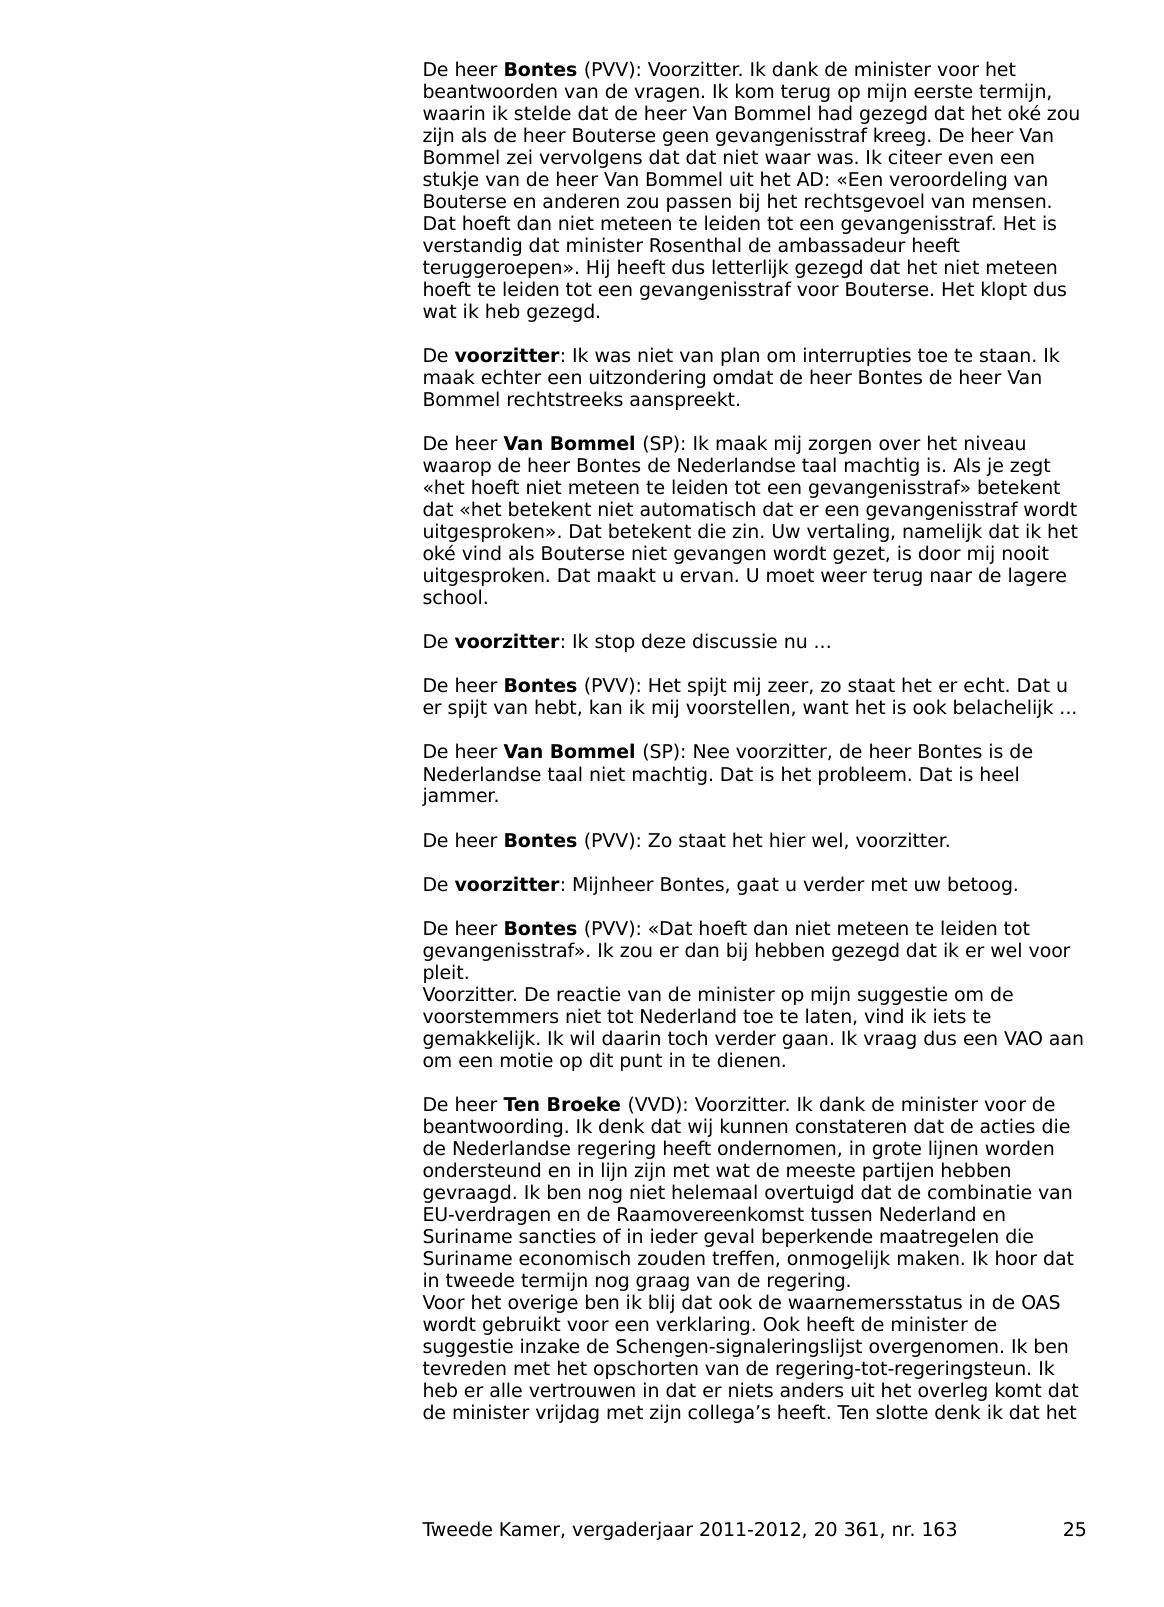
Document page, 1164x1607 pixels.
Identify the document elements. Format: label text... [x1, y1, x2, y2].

text De heer Bontes (PVV): Het spijt mij zeer, zo staat het er echt. Dat u er spijt van hebt, kan ik mij voorstellen, want het is ook belachelijk ... [422, 675, 1087, 719]
text De heer Van Bommel (SP): Nee voorzitter, de heer Bontes is de Nederlandse taal niet machtig. Dat is het probleem. Dat is heel jammer. [422, 741, 1087, 807]
text Voorzitter. De reactie van de minister op mijn suggestie om de voorstemmers niet tot Nederland toe te laten, vind ik iets te gemakkelijk. Ik wil daarin toch verder gaan. Ik vraag dus een VAO aan om een motie op dit punt in te dienen. [422, 984, 1087, 1072]
text De heer Ten Broeke (VVD): Voorzitter. Ik dank de minister voor de beantwoording. Ik denk dat wij kunnen constateren dat de acties die de Nederlandse regering heeft ondernomen, in grote lijnen worden ondersteund en in lijn zijn met wat de meeste partijen hebben gevraagd. Ik ben nog niet helemaal overtuigd dat de combinatie van EU-verdragen en de Raamovereenkomst tussen Nederland en Suriname sancties of in ieder geval beperkende maatregelen die Suriname economisch zouden treffen, onmogelijk maken. Ik hoor dat in tweede termijn nog graag van de regering. [422, 1094, 1087, 1292]
text De heer Van Bommel (SP): Ik maak mij zorgen over het niveau waarop de heer Bontes de Nederlandse taal machtig is. Als je zegt «het hoeft niet meteen te leiden tot een gevangenisstraf» betekent dat «het betekent niet automatisch dat er een gevangenisstraf wordt uitgesproken». Dat betekent die zin. Uw vertaling, namelijk dat ik het oké vind als Bouterse niet gevangen wordt gezet, is door mij nooit uitgesproken. Dat maakt u ervan. U moet weer terug naar de lagere school. [422, 433, 1087, 609]
text De voorzitter: Ik was niet van plan om interrupties toe te staan. Ik maak echter een uitzondering omdat de heer Bontes de heer Van Bommel rechtstreeks aanspreekt. [422, 345, 1087, 411]
text Voor het overige ben ik blij dat ook de waarnemersstatus in de OAS wordt gebruikt voor een verklaring. Ook heeft de minister de suggestie inzake de Schengen-signaleringslijst overgenomen. Ik ben tevreden met het opschorten van de regering-tot-regeringsteun. Ik heb er alle vertrouwen in dat er niets anders uit het overleg komt dat de minister vrijdag met zijn collega’s heeft. Ten slotte denk ik dat het [422, 1292, 1087, 1424]
text De heer Bontes (PVV): Voorzitter. Ik dank de minister voor het beantwoorden van de vragen. Ik kom terug op mijn eerste termijn, waarin ik stelde dat de heer Van Bommel had gezegd dat het oké zou zijn als de heer Bouterse geen gevangenisstraf kreeg. De heer Van Bommel zei vervolgens dat dat niet waar was. Ik citeer even een stukje van de heer Van Bommel uit het AD: «Een veroordeling van Bouterse en anderen zou passen bij het rechtsgevoel van mensen. Dat hoeft dan niet meteen te leiden tot een gevangenisstraf. Het is verstandig dat minister Rosenthal de ambassadeur heeft teruggeroepen». Hij heeft dus letterlijk gezegd dat het niet meteen hoeft te leiden tot een gevangenisstraf voor Bouterse. Het klopt dus wat ik heb gezegd. [422, 59, 1087, 323]
text De heer Bontes (PVV): «Dat hoeft dan niet meteen te leiden tot gevangenisstraf». Ik zou er dan bij hebben gezegd dat ik er wel voor pleit. [422, 918, 1087, 984]
text De voorzitter: Mijnheer Bontes, gaat u verder met uw betoog. [422, 874, 1087, 896]
text De heer Bontes (PVV): Zo staat het hier wel, voorzitter. [422, 829, 1087, 852]
text De voorzitter: Ik stop deze discussie nu ... [422, 631, 1087, 653]
